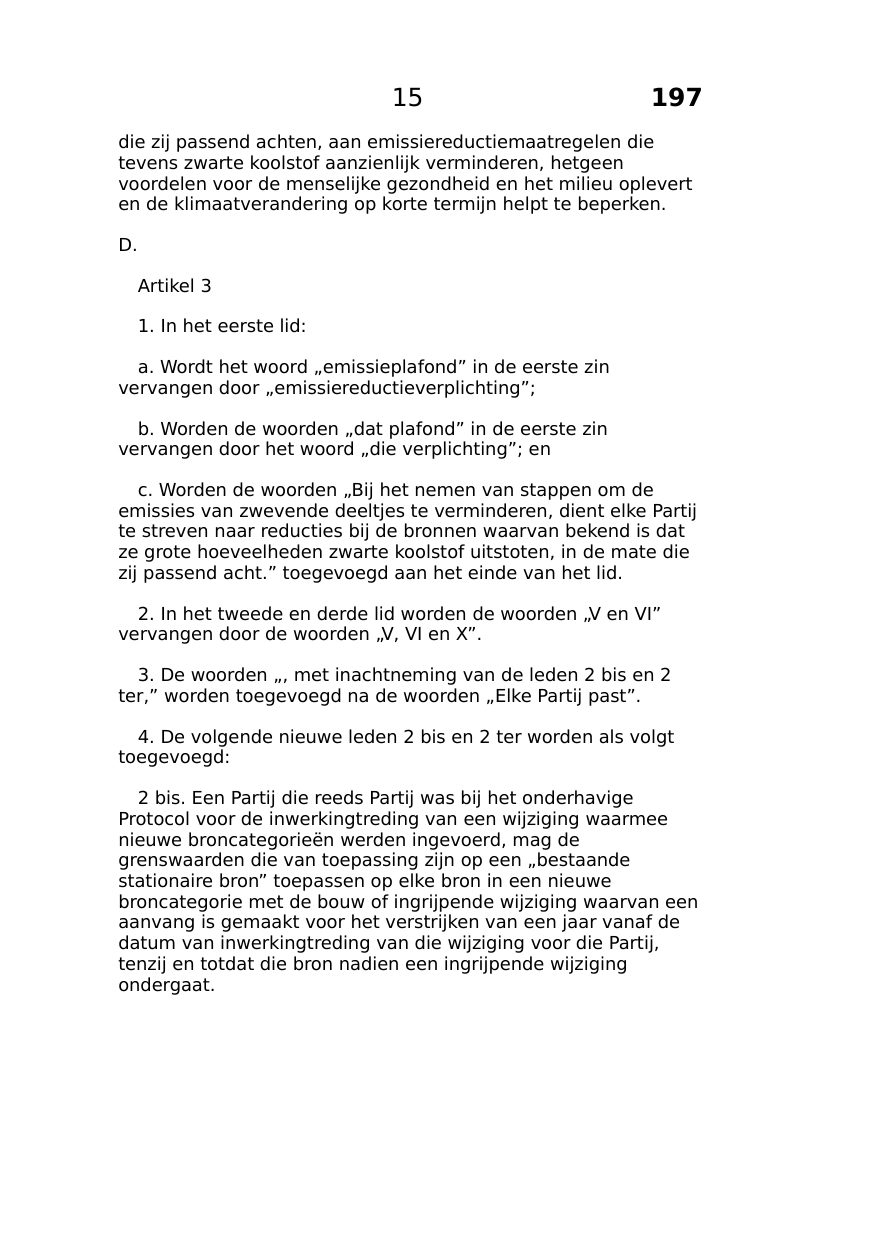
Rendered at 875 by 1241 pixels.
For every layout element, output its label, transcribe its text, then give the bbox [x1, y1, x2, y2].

text 4. De volgende nieuwe leden 2 bis en 2 ter worden als volgt toegevoegd: [118, 726, 703, 768]
text 2 bis. Een Partij die reeds Partij was bij het onderhavige Protocol voor de inwerkingtreding van een wijziging waarmee nieuwe broncategorieën werden ingevoerd, mag de grenswaarden die van toepassing zijn op een „bestaande stationaire bron” toepassen op elke bron in een nieuwe broncategorie met de bouw of ingrijpende wijziging waarvan een aanvang is gemaakt voor het verstrijken van een jaar vanaf de datum van inwerkingtreding van die wijziging voor die Partij, tenzij en totdat die bron nadien een ingrijpende wijziging ondergaat. [118, 788, 703, 995]
text b. Worden de woorden „dat plafond” in de eerste zin vervangen door het woord „die verplichting”; en [118, 418, 703, 460]
text Artikel 3 [118, 276, 703, 296]
text c. Worden de woorden „Bij het nemen van stappen om de emissies van zwevende deeltjes te verminderen, dient elke Partij te streven naar reducties bij de bronnen waarvan bekend is dat ze grote hoeveelheden zwarte koolstof uitstoten, in de mate die zij passend acht.” toegevoegd aan het einde van het lid. [118, 480, 703, 583]
text D. [118, 235, 703, 256]
text 1. In het eerste lid: [118, 316, 703, 337]
text a. Wordt het woord „emissieplafond” in de eerste zin vervangen door „emissiereductieverplichting”; [118, 357, 703, 398]
text 3. De woorden „, met inachtneming van de leden 2 bis en 2 ter,” worden toegevoegd na de woorden „Elke Partij past”. [118, 665, 703, 706]
text 2. In het tweede en derde lid worden de woorden „V en VI” vervangen door de woorden „V, VI en X”. [118, 603, 703, 645]
text die zij passend achten, aan emissiereductiemaatregelen die tevens zwarte koolstof aanzienlijk verminderen, hetgeen voordelen voor de menselijke gezondheid en het milieu oplevert en de klimaatverandering op korte termijn helpt te beperken. [118, 132, 703, 215]
